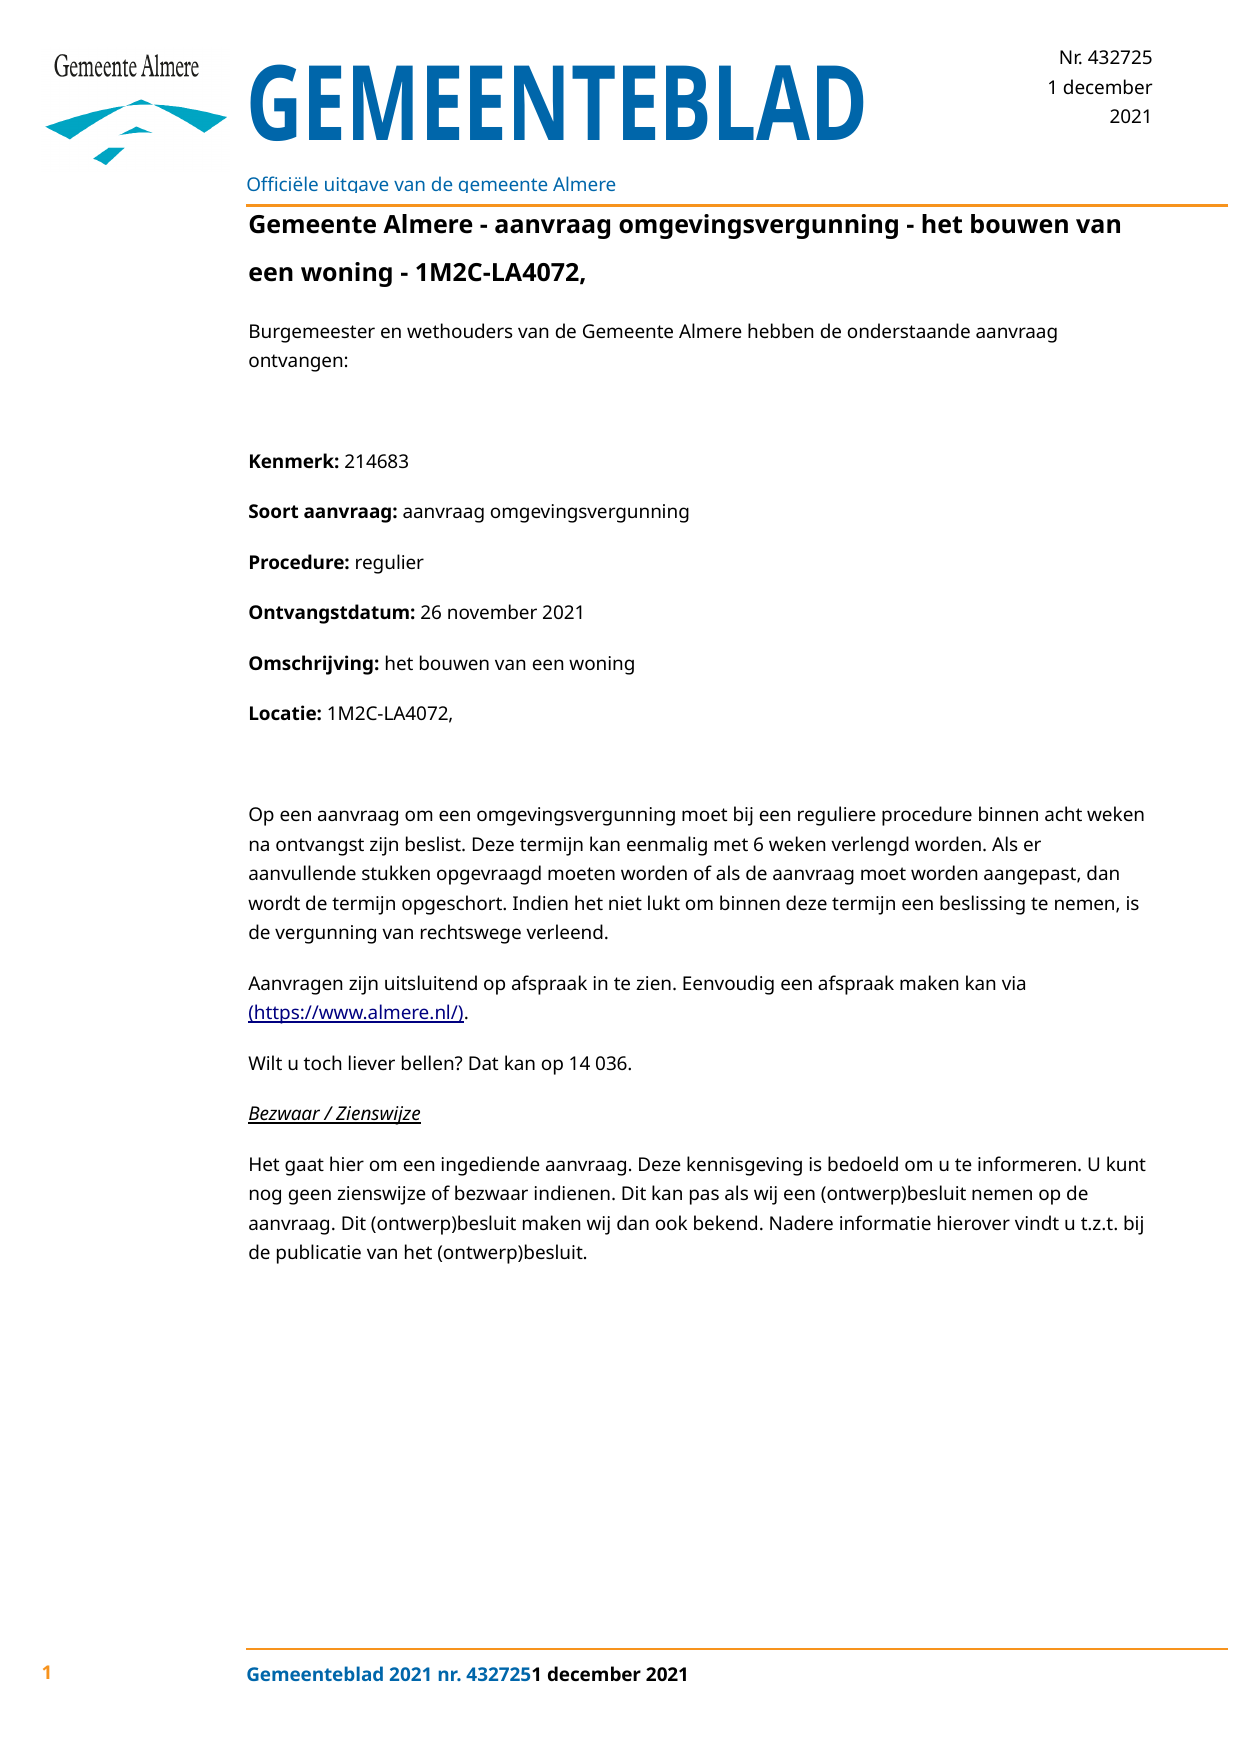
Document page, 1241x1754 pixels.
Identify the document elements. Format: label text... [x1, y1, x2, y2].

text Bezwaar / Zienswijze [248, 1100, 1152, 1126]
text Omschrijving: het bouwen van een woning [248, 650, 1152, 676]
text Het gaat hier om een ingediende aanvraag. Deze kennisgeving is bedoeld om u te informeren. U kunt nog geen zienswijze of bezwaar indienen. Dit kan pas als wij een (ontwerp)besluit nemen op de aanvraag. Dit (ontwerp)besluit maken wij dan ook bekend. Nadere informatie hierover vindt u t.z.t. bij de publicatie van het (ontwerp)besluit. [248, 1151, 1152, 1265]
text Wilt u toch liever bellen? Dat kan op 14 036. [248, 1050, 1152, 1076]
text Gemeente Almere - aanvraag omgevingsvergunning - het bouwen van een woning - 1M2C-LA4072, [248, 207, 1152, 288]
text Burgemeester en wethouders van de Gemeente Almere hebben de onderstaande aanvraag ontvangen: [248, 318, 1152, 373]
text Aanvragen zijn uitsluitend op afspraak in te zien. Eenvoudig een afspraak maken kan via (https://www.almere.nl/). [248, 970, 1152, 1025]
text Op een aanvraag om een omgevingsvergunning moet bij een reguliere procedure binnen acht weken na ontvangst zijn beslist. Deze termijn kan eenmalig met 6 weken verlengd worden. Als er aanvullende stukken opgevraagd moeten worden of als de aanvraag moet worden aangepast, dan wordt de termijn opgeschort. Indien het niet lukt om binnen deze termijn een beslissing te nemen, is de vergunning van rechtswege verleend. [248, 801, 1152, 945]
text Ontvangstdatum: 26 november 2021 [248, 599, 1152, 625]
text Soort aanvraag: aanvraag omgevingsvergunning [248, 499, 1152, 524]
text Locatie: 1M2C-LA4072, [248, 700, 1152, 726]
text Procedure: regulier [248, 549, 1152, 575]
text Kenmerk: 214683 [248, 448, 1152, 474]
picture [41, 47, 231, 172]
